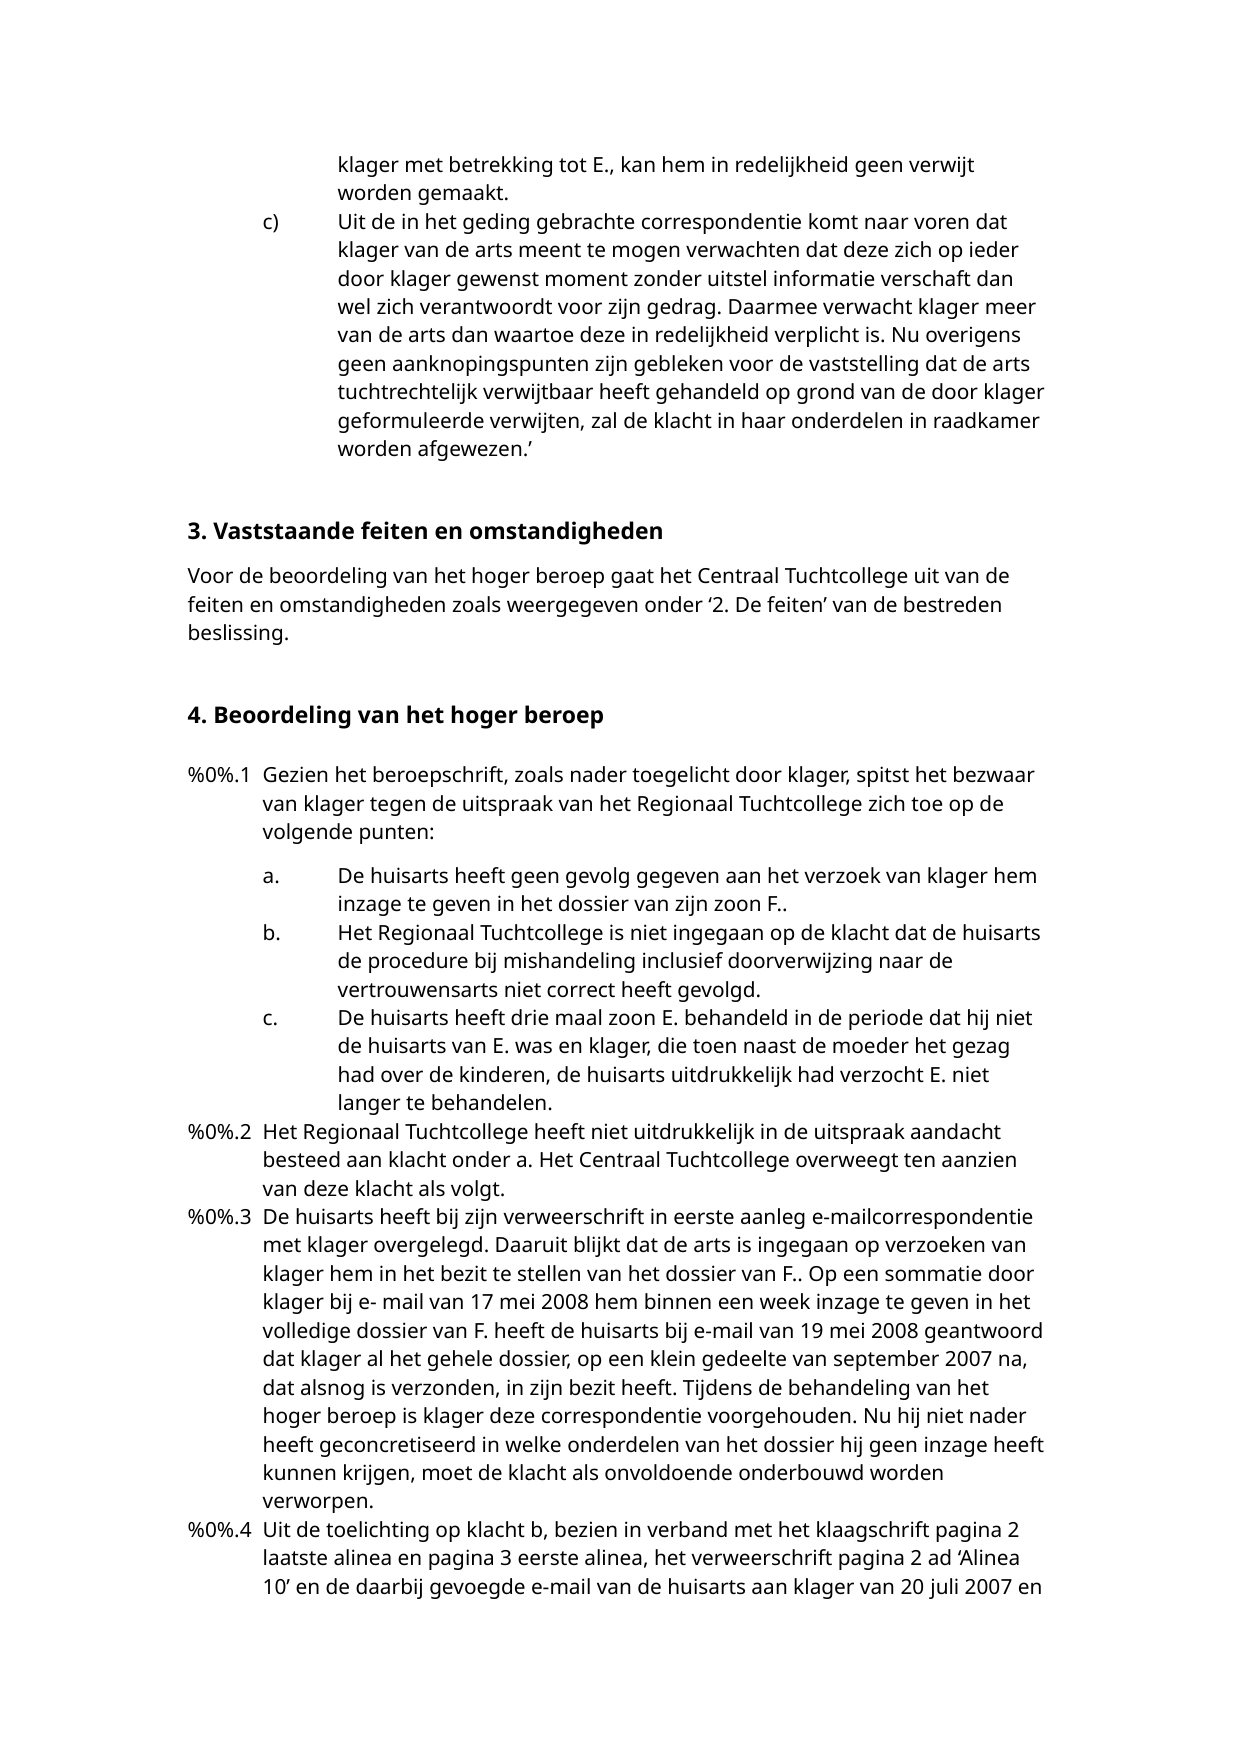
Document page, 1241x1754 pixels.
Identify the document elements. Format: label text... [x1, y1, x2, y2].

list De huisarts heeft drie maal zoon E. behandeld in de periode dat hij niet de huisarts van E. was en klager, die toen naast de moeder het gezag had over de kinderen, de huisarts uitdrukkelijk had verzocht E. niet langer te behandelen. [262, 1003, 1053, 1117]
list De huisarts heeft geen gevolg gegeven aan het verzoek van klager hem inzage te geven in het dossier van zijn zoon F.. [262, 861, 1053, 918]
list Gezien het beroepschrift, zoals nader toegelicht door klager, spitst het bezwaar van klager tegen de uitspraak van het Regionaal Tuchtcollege zich toe op de volgende punten: [187, 761, 1053, 846]
list De huisarts heeft bij zijn verweerschrift in eerste aanleg e-mailcorrespondentie met klager overgelegd. Daaruit blijkt dat de arts is ingegaan op verzoeken van klager hem in het bezit te stellen van het dossier van F.. Op een sommatie door klager bij e- mail van 17 mei 2008 hem binnen een week inzage te geven in het volledige dossier van F. heeft de huisarts bij e-mail van 19 mei 2008 geantwoord dat klager al het gehele dossier, op een klein gedeelte van september 2007 na, dat alsnog is verzonden, in zijn bezit heeft. Tijdens de behandeling van het hoger beroep is klager deze correspondentie voorgehouden. Nu hij niet nader heeft geconcretiseerd in welke onderdelen van het dossier hij geen inzage heeft kunnen krijgen, moet de klacht als onvoldoende onderbouwd worden verworpen. [187, 1202, 1053, 1515]
list Het Regionaal Tuchtcollege heeft niet uitdrukkelijk in de uitspraak aandacht besteed aan klacht onder a. Het Centraal Tuchtcollege overweegt ten aanzien van deze klacht als volgt. [187, 1117, 1053, 1202]
text Voor de beoordeling van het hoger beroep gaat het Centraal Tuchtcollege uit van de feiten en omstandigheden zoals weergegeven onder ‘2. De feiten’ van de bestreden beslissing. [187, 562, 1053, 647]
list klager met betrekking tot E., kan hem in redelijkheid geen verwijt worden gemaakt. [262, 150, 1053, 207]
subtitle 3. Vaststaande feiten en omstandigheden [187, 515, 1053, 547]
subtitle 4. Beoordeling van het hoger beroep [187, 699, 1053, 731]
list Uit de in het geding gebrachte correspondentie komt naar voren dat klager van de arts meent te mogen verwachten dat deze zich op ieder door klager gewenst moment zonder uitstel informatie verschaft dan wel zich verantwoordt voor zijn gedrag. Daarmee verwacht klager meer van de arts dan waartoe deze in redelijkheid verplicht is. Nu overigens geen aanknopingspunten zijn gebleken voor de vaststelling dat de arts tuchtrechtelijk verwijtbaar heeft gehandeld op grond van de door klager geformuleerde verwijten, zal de klacht in haar onderdelen in raadkamer worden afgewezen.’ [262, 207, 1053, 463]
list Het Regionaal Tuchtcollege is niet ingegaan op de klacht dat de huisarts de procedure bij mishandeling inclusief doorverwijzing naar de vertrouwensarts niet correct heeft gevolgd. [262, 918, 1053, 1003]
list Uit de toelichting op klacht b, bezien in verband met het klaagschrift pagina 2 laatste alinea en pagina 3 eerste alinea, het verweerschrift pagina 2 ad ‘Alinea 10’ en de daarbij gevoegde e-mail van de huisarts aan klager van 20 juli 2007 en [187, 1515, 1053, 1600]
